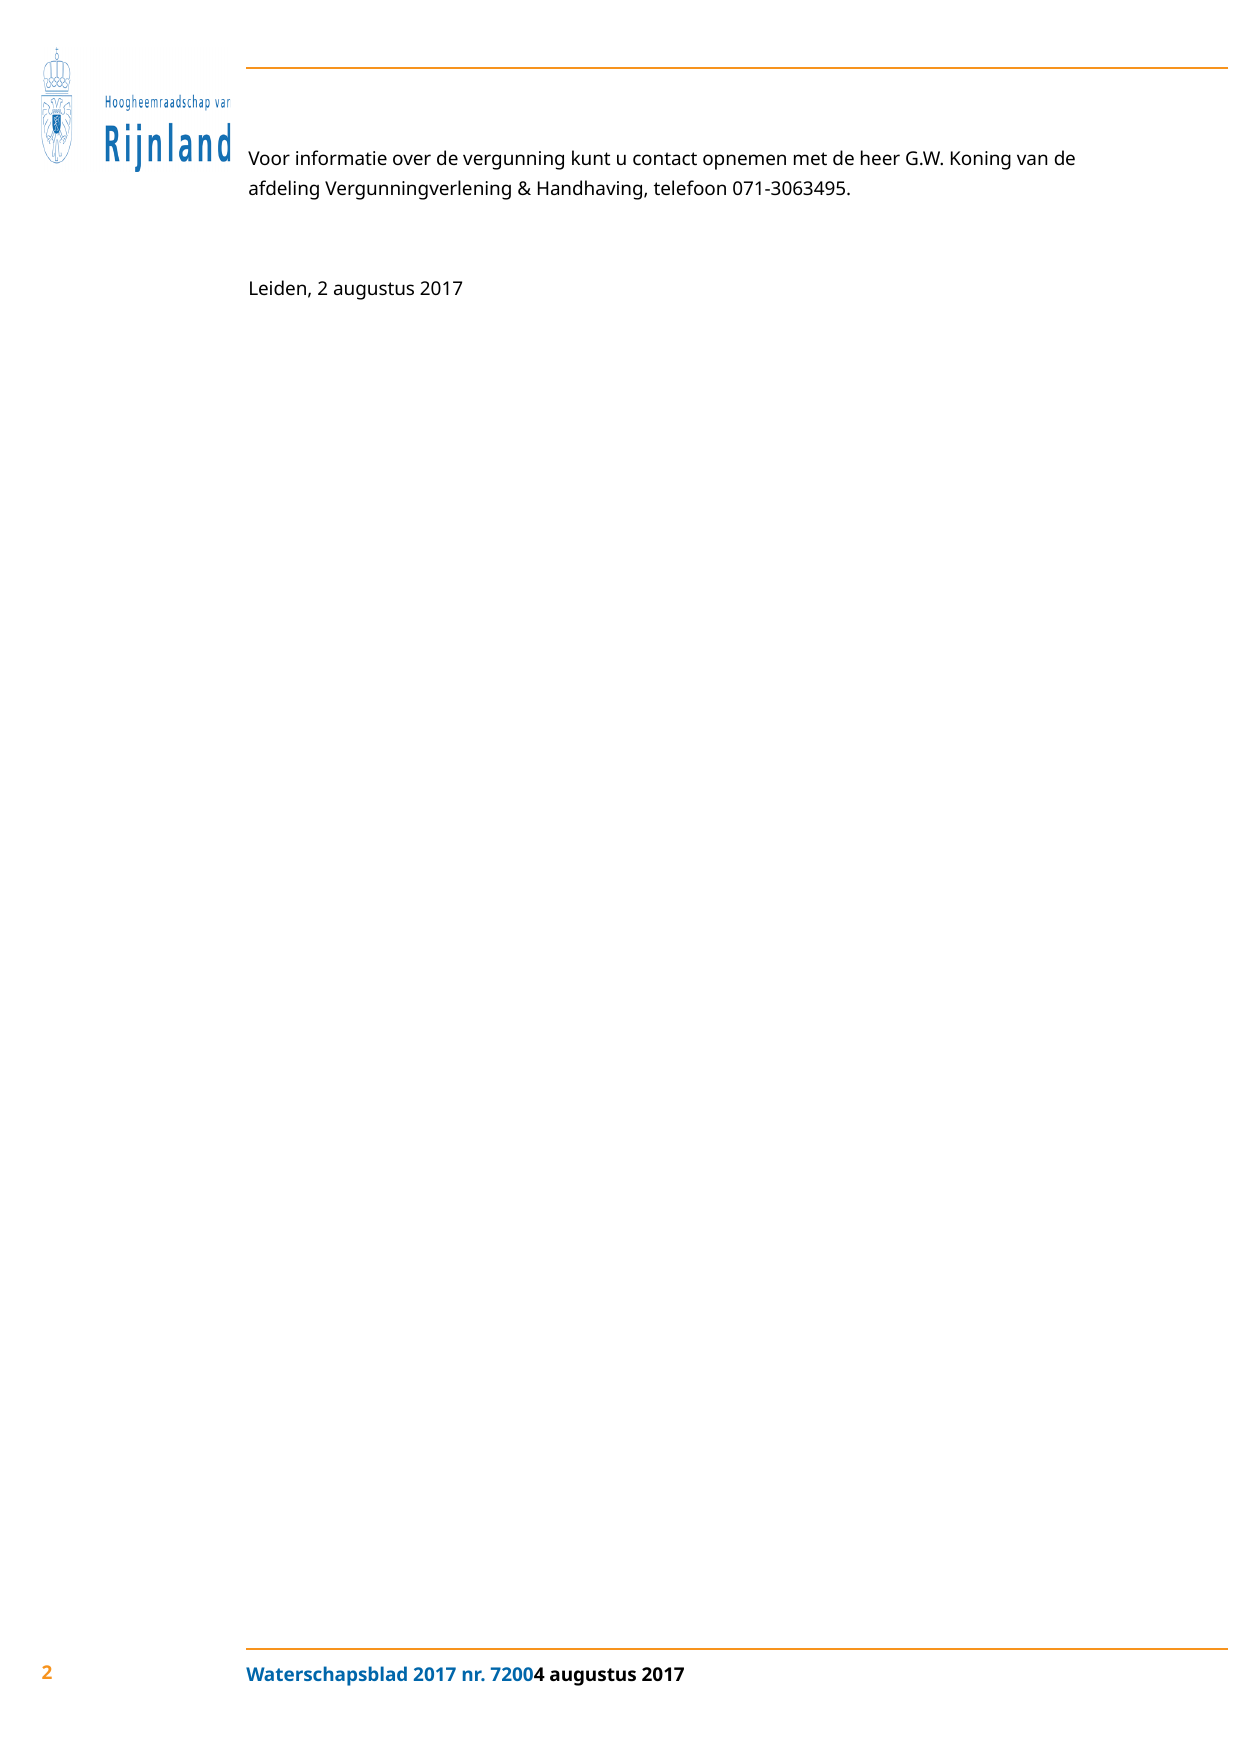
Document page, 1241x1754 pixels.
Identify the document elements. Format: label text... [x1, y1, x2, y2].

picture [41, 47, 231, 172]
text Leiden, 2 augustus 2017 [248, 276, 1152, 301]
text Voor informatie over de vergunning kunt u contact opnemen met de heer G.W. Koning van de afdeling Vergunningverlening & Handhaving, telefoon 071-3063495. [248, 145, 1152, 201]
